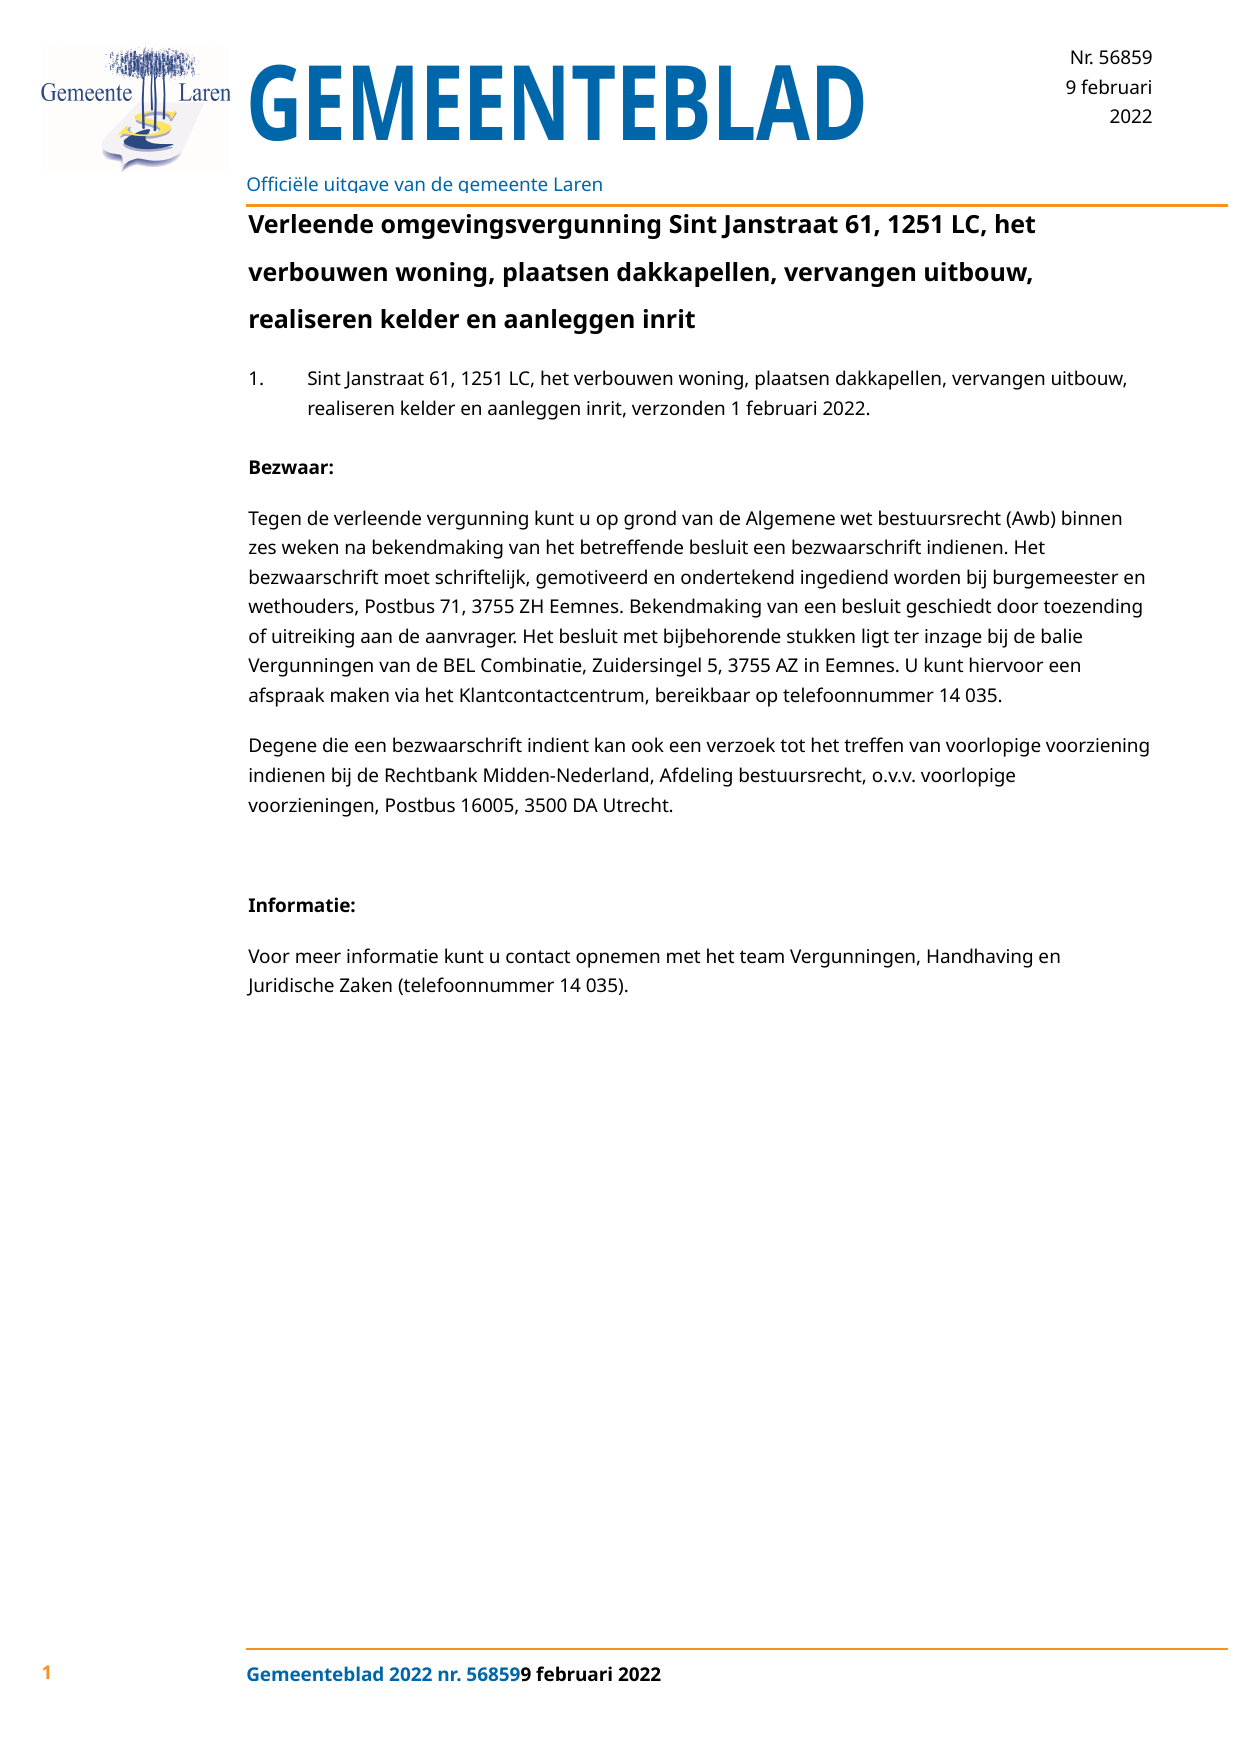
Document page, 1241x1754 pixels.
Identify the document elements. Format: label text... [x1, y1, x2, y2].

text Bezwaar: [248, 454, 1152, 480]
text Verleende omgevingsvergunning Sint Janstraat 61, 1251 LC, het verbouwen woning, plaatsen dakkapellen, vervangen uitbouw, realiseren kelder en aanleggen inrit [248, 207, 1152, 336]
text Degene die een bezwaarschrift indient kan ook een verzoek tot het treffen van voorlopige voorziening indienen bij de Rechtbank Midden-Nederland, Afdeling bestuursrecht, o.v.v. voorlopige voorzieningen, Postbus 16005, 3500 DA Utrecht. [248, 733, 1152, 817]
text Informatie: [248, 893, 1152, 918]
list Sint Janstraat 61, 1251 LC, het verbouwen woning, plaatsen dakkapellen, vervangen uitbouw, realiseren kelder en aanleggen inrit, verzonden 1 februari 2022. [248, 366, 1152, 421]
text Tegen de verleende vergunning kunt u op grond van de Algemene wet bestuursrecht (Awb) binnen zes weken na bekendmaking van het betreffende besluit een bezwaarschrift indienen. Het bezwaarschrift moet schriftelijk, gemotiveerd en ondertekend ingediend worden bij burgemeester en wethouders, Postbus 71, 3755 ZH Eemnes. Bekendmaking van een besluit geschiedt door toezending of uitreiking aan de aanvrager. Het besluit met bijbehorende stukken ligt ter inzage bij de balie Vergunningen van de BEL Combinatie, Zuidersingel 5, 3755 AZ in Eemnes. U kunt hiervoor een afspraak maken via het Klantcontactcentrum, bereikbaar op telefoonnummer 14 035. [248, 505, 1152, 708]
picture [41, 47, 231, 172]
text Voor meer informatie kunt u contact opnemen met het team Vergunningen, Handhaving en Juridische Zaken (telefoonnummer 14 035). [248, 943, 1152, 998]
